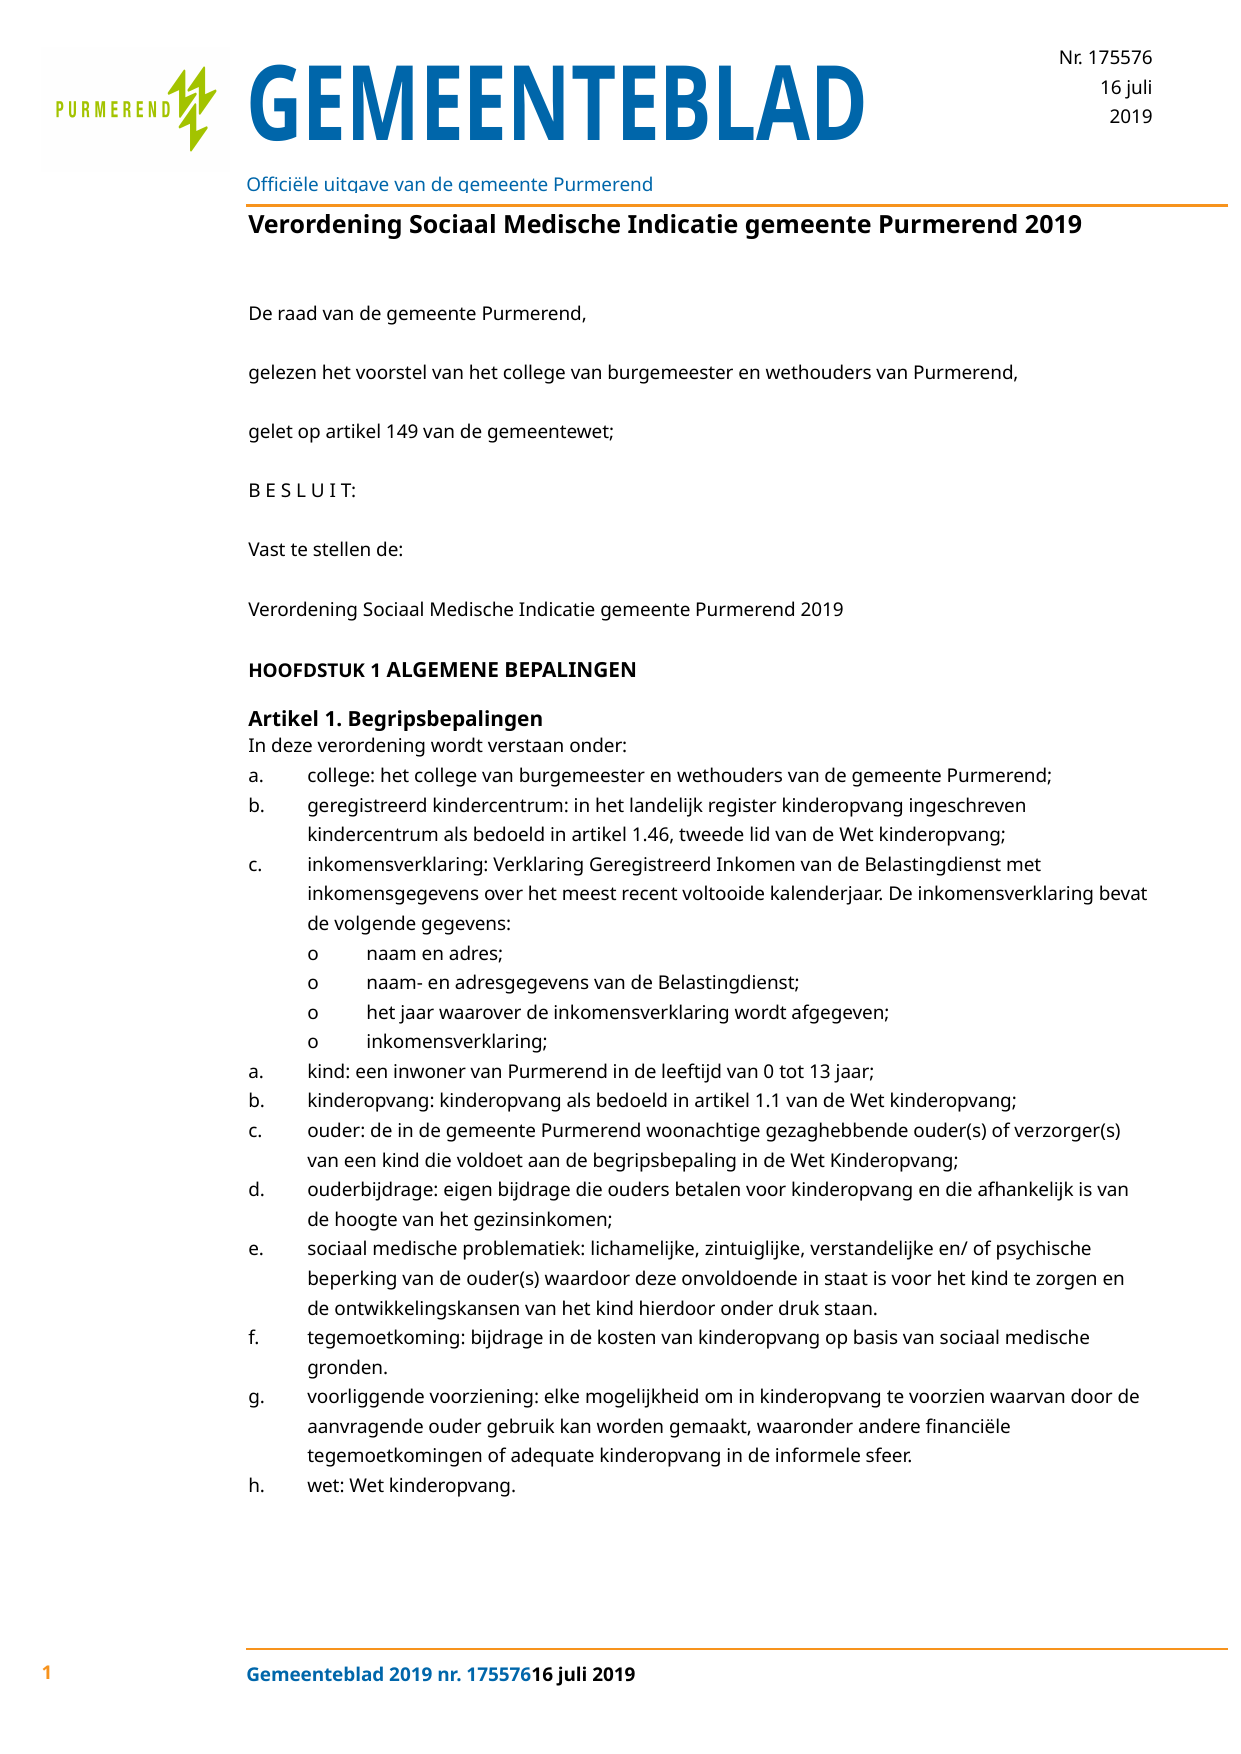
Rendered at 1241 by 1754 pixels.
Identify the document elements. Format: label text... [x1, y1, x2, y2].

text gelezen het voorstel van het college van burgemeester en wethouders van Purmerend, [248, 359, 1152, 385]
text B E S L U I T: [248, 477, 1152, 503]
list inkomensverklaring: Verklaring Geregistreerd Inkomen van de Belastingdienst met inkomensgegevens over het meest recent voltooide kalenderjaar. De inkomensverklaring bevat de volgende gegevens: [248, 851, 1152, 936]
list sociaal medische problematiek: lichamelijke, zintuiglijke, verstandelijke en/ of psychische beperking van de ouder(s) waardoor deze onvoldoende in staat is voor het kind te zorgen en de ontwikkelingskansen van het kind hierdoor onder druk staan. [248, 1236, 1152, 1320]
list inkomensverklaring; [307, 1028, 1152, 1054]
list kind: een inwoner van Purmerend in de leeftijd van 0 tot 13 jaar; [248, 1058, 1152, 1084]
list het jaar waarover de inkomensverklaring wordt afgegeven; [307, 999, 1152, 1024]
list ouder: de in de gemeente Purmerend woonachtige gezaghebbende ouder(s) of verzorger(s) van een kind die voldoet aan de begripsbepaling in de Wet Kinderopvang; [248, 1117, 1152, 1172]
picture [41, 47, 231, 172]
list wet: Wet kinderopvang. [248, 1472, 1152, 1498]
text gelet op artikel 149 van de gemeentewet; [248, 418, 1152, 444]
list kinderopvang: kinderopvang als bedoeld in artikel 1.1 van de Wet kinderopvang; [248, 1088, 1152, 1113]
text HOOFDSTUK 1 ALGEMENE BEPALINGEN [248, 655, 1152, 683]
list naam- en adresgegevens van de Belastingdienst; [307, 969, 1152, 995]
text Verordening Sociaal Medische Indicatie gemeente Purmerend 2019 [248, 207, 1152, 241]
text Artikel 1. Begripsbepalingen [248, 704, 1152, 733]
text Verordening Sociaal Medische Indicatie gemeente Purmerend 2019 [248, 596, 1152, 621]
list tegemoetkoming: bijdrage in de kosten van kinderopvang op basis van sociaal medische gronden. [248, 1324, 1152, 1379]
text Vast te stellen de: [248, 537, 1152, 562]
text In deze verordening wordt verstaan onder: [248, 733, 1152, 758]
list geregistreerd kindercentrum: in het landelijk register kinderopvang ingeschreven kindercentrum als bedoeld in artikel 1.46, tweede lid van de Wet kinderopvang; [248, 792, 1152, 847]
list naam en adres; [307, 940, 1152, 965]
list college: het college van burgemeester en wethouders van de gemeente Purmerend; [248, 762, 1152, 788]
text De raad van de gemeente Purmerend, [248, 300, 1152, 326]
list ouderbijdrage: eigen bijdrage die ouders betalen voor kinderopvang en die afhankelijk is van de hoogte van het gezinsinkomen; [248, 1176, 1152, 1232]
list voorliggende voorziening: elke mogelijkheid om in kinderopvang te voorzien waarvan door de aanvragende ouder gebruik kan worden gemaakt, waaronder andere financiële tegemoetkomingen of adequate kinderopvang in de informele sfeer. [248, 1383, 1152, 1468]
